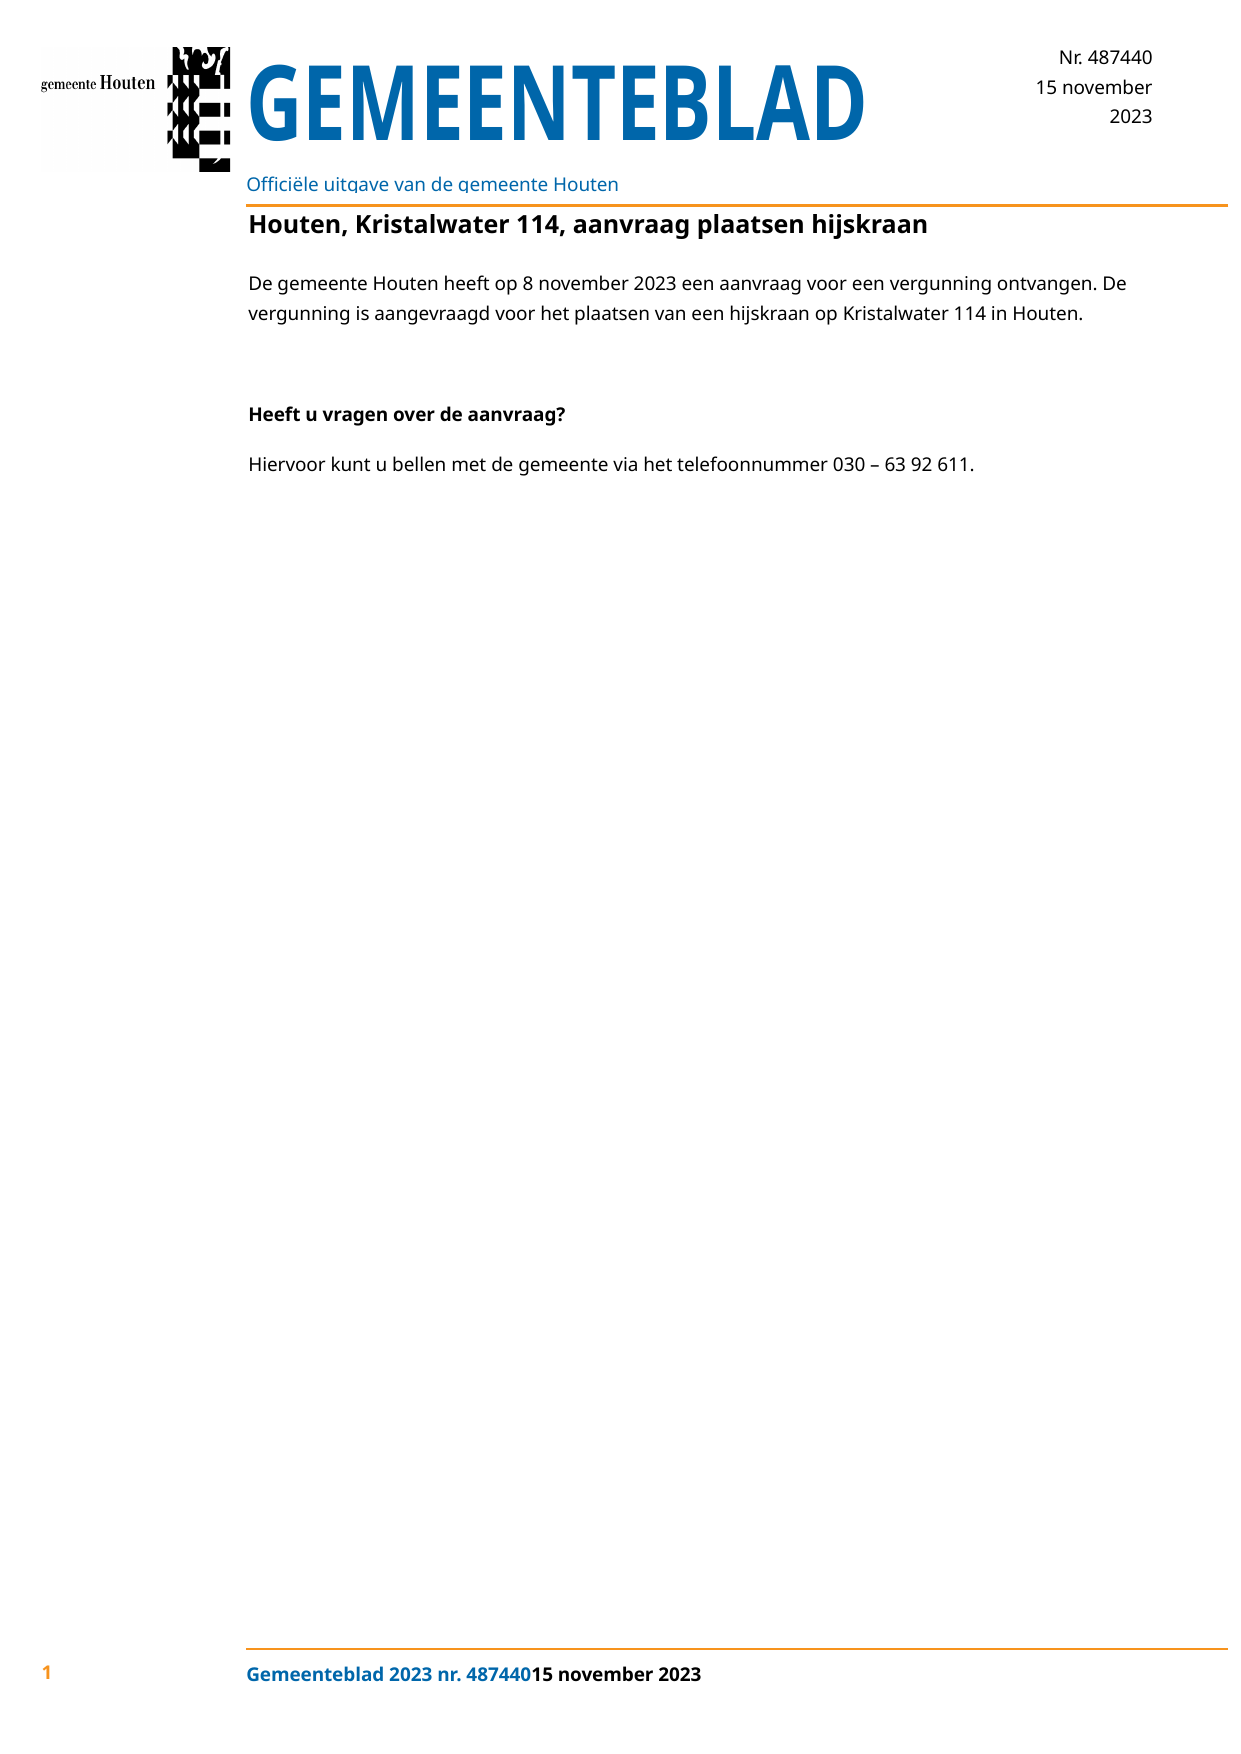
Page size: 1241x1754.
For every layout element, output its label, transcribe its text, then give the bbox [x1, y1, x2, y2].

text Hiervoor kunt u bellen met de gemeente via het telefoonnummer 030 – 63 92 611. [248, 451, 1152, 477]
text Heeft u vragen over de aanvraag? [248, 401, 1152, 426]
text De gemeente Houten heeft op 8 november 2023 een aanvraag voor een vergunning ontvangen. De vergunning is aangevraagd voor het plaatsen van een hijskraan op Kristalwater 114 in Houten. [248, 270, 1152, 326]
picture [41, 47, 231, 172]
text Houten, Kristalwater 114, aanvraag plaatsen hijskraan [248, 207, 1152, 241]
